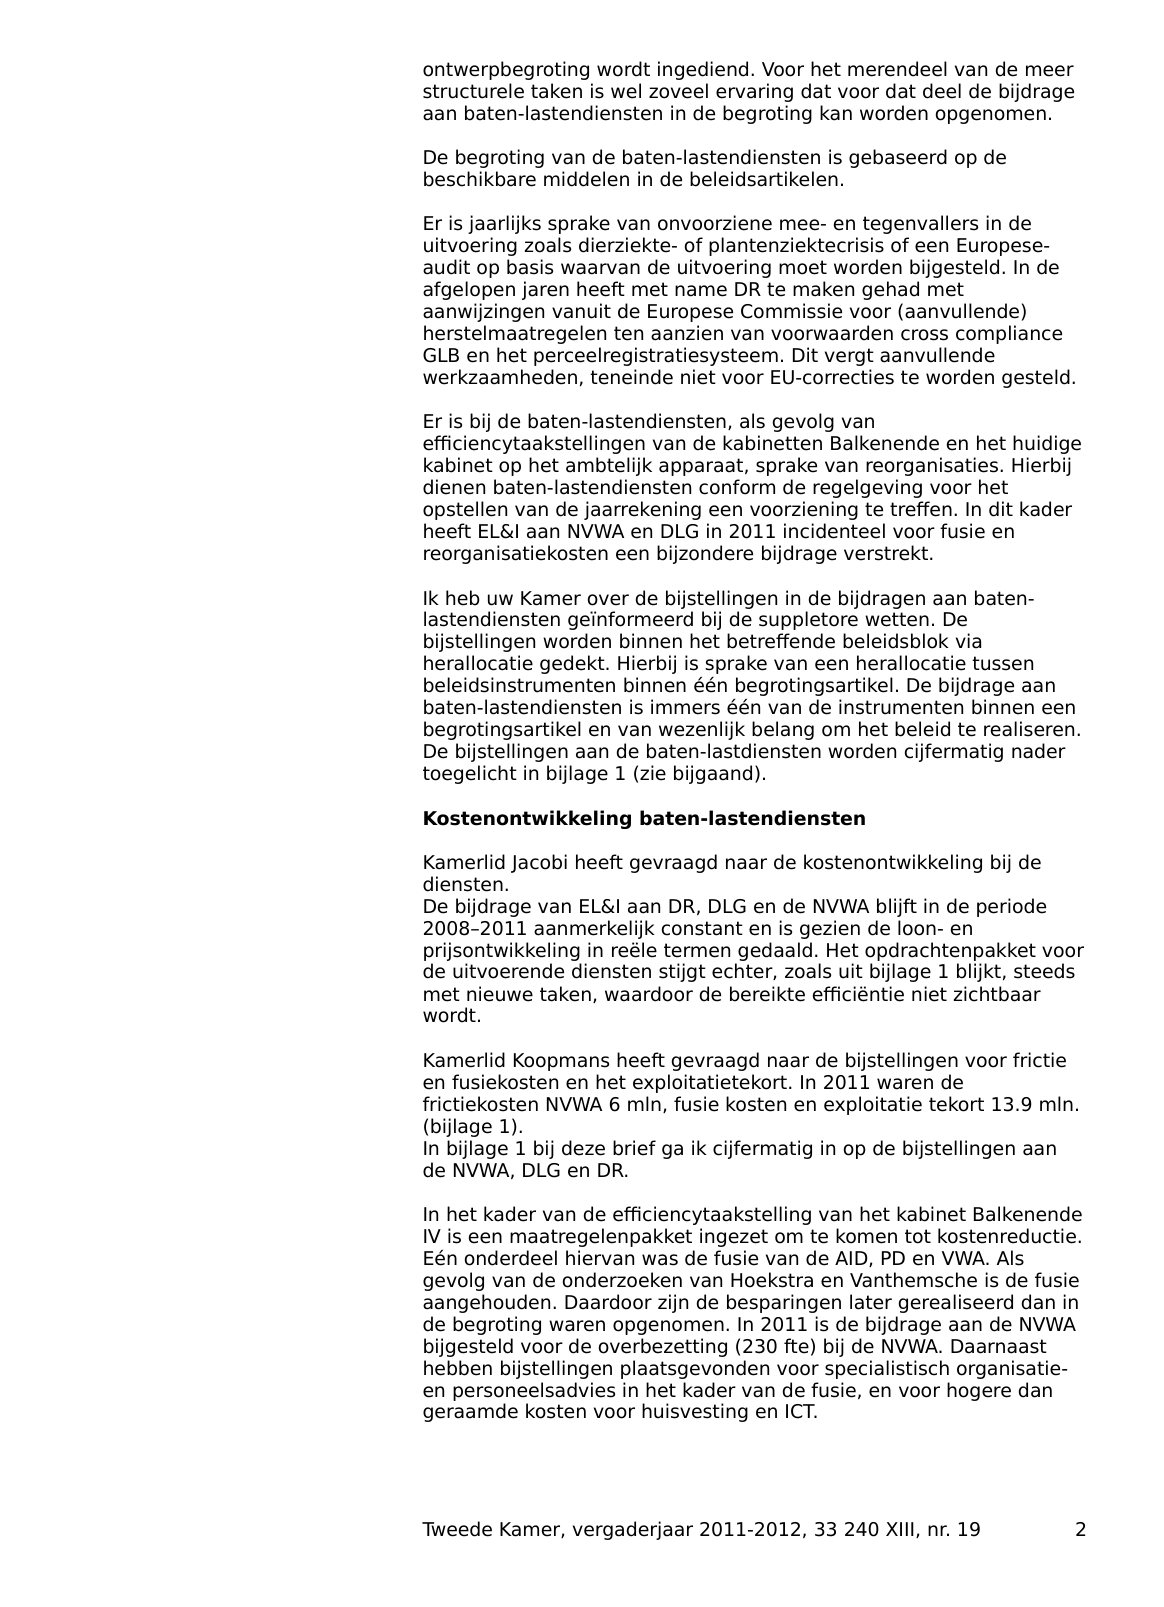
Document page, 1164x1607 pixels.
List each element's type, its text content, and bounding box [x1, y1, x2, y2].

text Kamerlid Jacobi heeft gevraagd naar de kostenontwikkeling bij de diensten. [422, 852, 1087, 896]
text De begroting van de baten-lastendiensten is gebaseerd op de beschikbare middelen in de beleidsartikelen. [422, 147, 1087, 191]
text Er is bij de baten-lastendiensten, als gevolg van efficiencytaakstellingen van de kabinetten Balkenende en het huidige kabinet op het ambtelijk apparaat, sprake van reorganisaties. Hierbij dienen baten-lastendiensten conform de regelgeving voor het opstellen van de jaarrekening een voorziening te treffen. In dit kader heeft EL&I aan NVWA en DLG in 2011 incidenteel voor fusie en reorganisatiekosten een bijzondere bijdrage verstrekt. [422, 411, 1087, 565]
text Ik heb uw Kamer over de bijstellingen in de bijdragen aan baten-lastendiensten geïnformeerd bij de suppletore wetten. De bijstellingen worden binnen het betreffende beleidsblok via herallocatie gedekt. Hierbij is sprake van een herallocatie tussen beleidsinstrumenten binnen één begrotingsartikel. De bijdrage aan baten-lastendiensten is immers één van de instrumenten binnen een begrotingsartikel en van wezenlijk belang om het beleid te realiseren. De bijstellingen aan de baten-lastdiensten worden cijfermatig nader toegelicht in bijlage 1 (zie bijgaand). [422, 587, 1087, 785]
text Kamerlid Koopmans heeft gevraagd naar de bijstellingen voor frictie en fusiekosten en het exploitatietekort. In 2011 waren de frictiekosten NVWA 6 mln, fusie kosten en exploitatie tekort 13.9 mln. (bijlage 1). [422, 1049, 1087, 1137]
subtitle Kostenontwikkeling baten-lastendiensten [422, 807, 1087, 829]
text In het kader van de efficiencytaakstelling van het kabinet Balkenende IV is een maatregelenpakket ingezet om te komen tot kostenreductie. Eén onderdeel hiervan was de fusie van de AID, PD en VWA. Als gevolg van de onderzoeken van Hoekstra en Vanthemsche is de fusie aangehouden. Daardoor zijn de besparingen later gerealiseerd dan in de begroting waren opgenomen. In 2011 is de bijdrage aan de NVWA bijgesteld voor de overbezetting (230 fte) bij de NVWA. Daarnaast hebben bijstellingen plaatsgevonden voor specialistisch organisatie- en personeelsadvies in het kader van de fusie, en voor hogere dan geraamde kosten voor huisvesting en ICT. [422, 1204, 1087, 1423]
text ontwerpbegroting wordt ingediend. Voor het merendeel van de meer structurele taken is wel zoveel ervaring dat voor dat deel de bijdrage aan baten-lastendiensten in de begroting kan worden opgenomen. [422, 59, 1087, 125]
text De bijdrage van EL&I aan DR, DLG en de NVWA blijft in de periode 2008–2011 aanmerkelijk constant en is gezien de loon- en prijsontwikkeling in reële termen gedaald. Het opdrachtenpakket voor de uitvoerende diensten stijgt echter, zoals uit bijlage 1 blijkt, steeds met nieuwe taken, waardoor de bereikte efficiëntie niet zichtbaar wordt. [422, 896, 1087, 1027]
text Er is jaarlijks sprake van onvoorziene mee- en tegenvallers in de uitvoering zoals dierziekte- of plantenziektecrisis of een Europese-audit op basis waarvan de uitvoering moet worden bijgesteld. In de afgelopen jaren heeft met name DR te maken gehad met aanwijzingen vanuit de Europese Commissie voor (aanvullende) herstelmaatregelen ten aanzien van voorwaarden cross compliance GLB en het perceelregistratiesysteem. Dit vergt aanvullende werkzaamheden, teneinde niet voor EU-correcties te worden gesteld. [422, 213, 1087, 389]
text In bijlage 1 bij deze brief ga ik cijfermatig in op de bijstellingen aan de NVWA, DLG en DR. [422, 1137, 1087, 1181]
